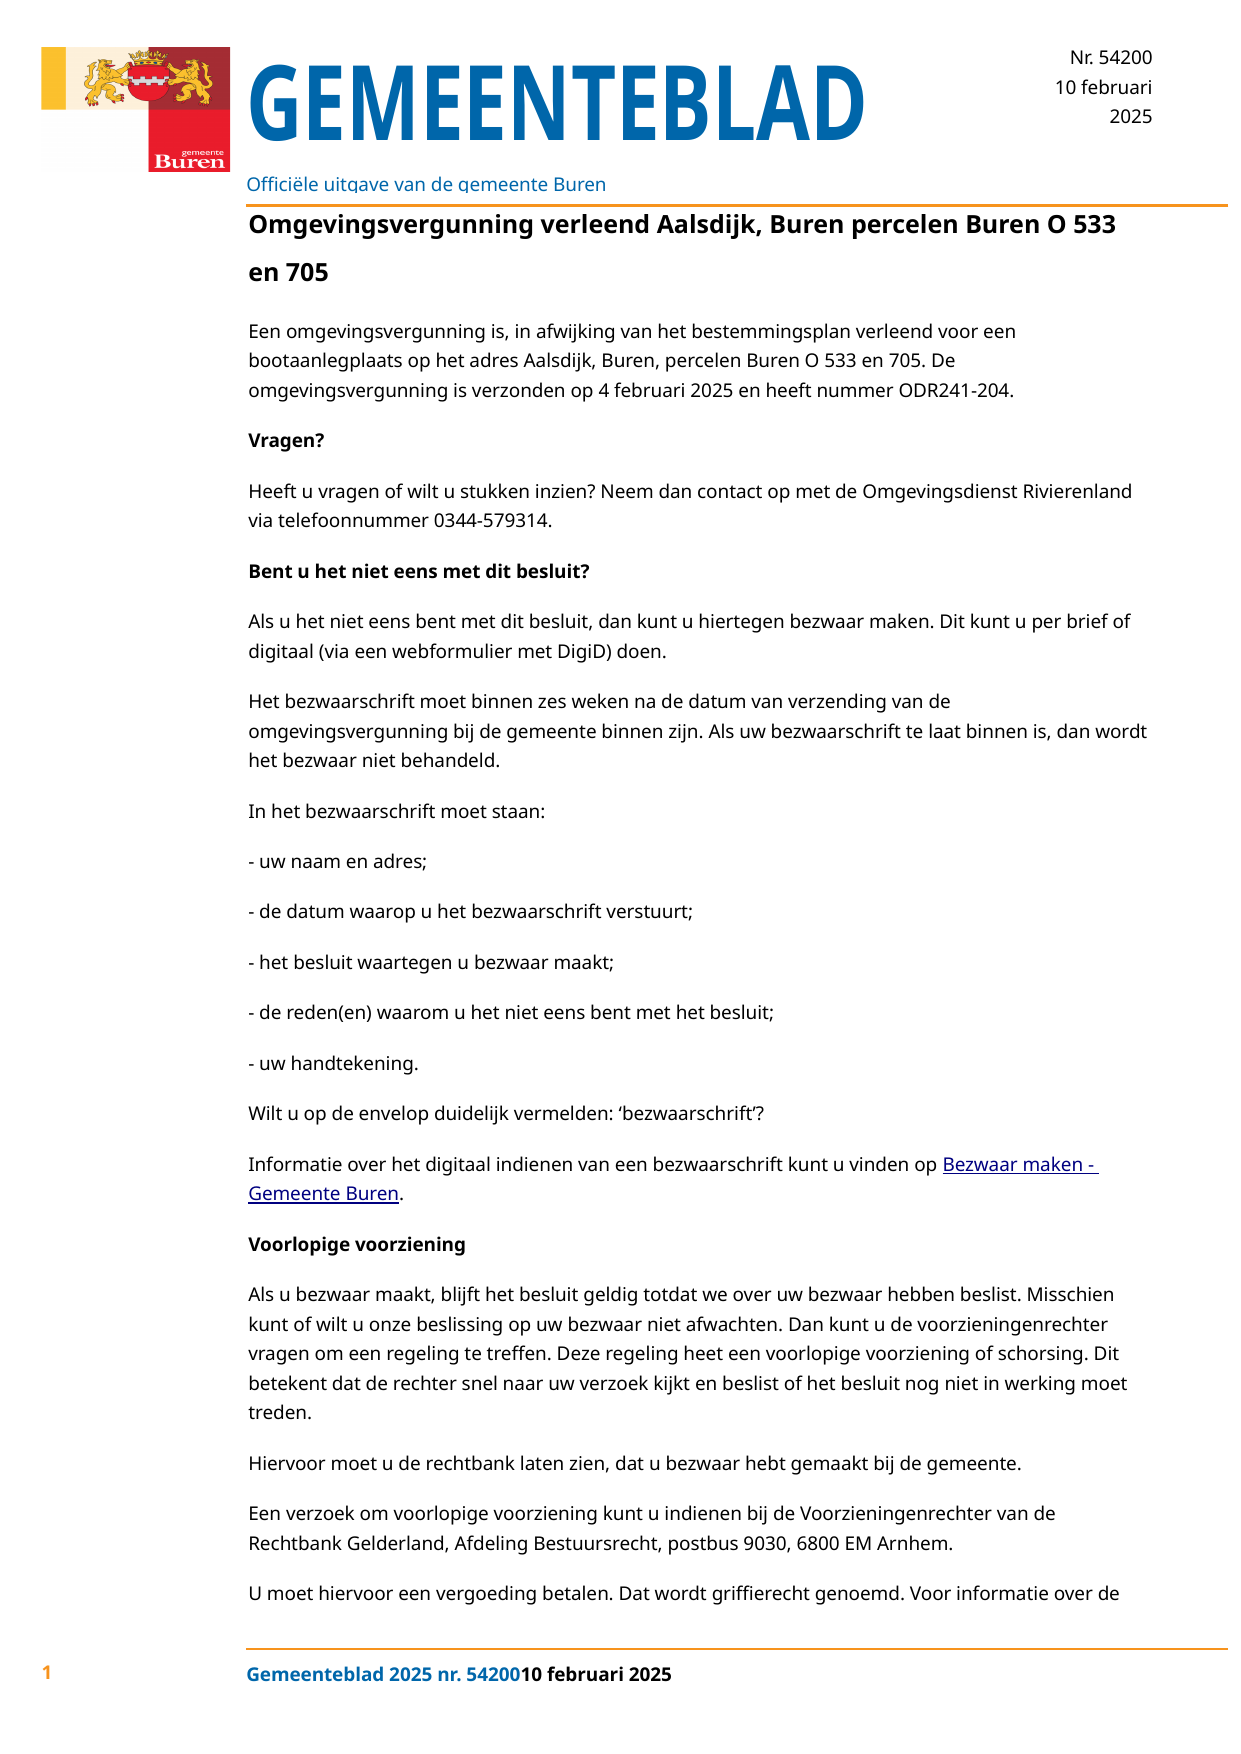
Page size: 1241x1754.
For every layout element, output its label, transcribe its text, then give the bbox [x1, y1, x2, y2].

text - het besluit waartegen u bezwaar maakt; [248, 949, 1152, 975]
text In het bezwaarschrift moet staan: [248, 798, 1152, 824]
text Heeft u vragen of wilt u stukken inzien? Neem dan contact op met de Omgevingsdienst Rivierenland via telefoonnummer 0344-579314. [248, 478, 1152, 533]
text Omgevingsvergunning verleend Aalsdijk, Buren percelen Buren O 533 en 705 [248, 207, 1152, 288]
text - uw naam en adres; [248, 848, 1152, 874]
text U moet hiervoor een vergoeding betalen. Dat wordt griffierecht genoemd. Voor informatie over de [248, 1580, 1152, 1606]
picture [41, 47, 231, 172]
text Hiervoor moet u de rechtbank laten zien, dat u bezwaar hebt gemaakt bij de gemeente. [248, 1450, 1152, 1476]
text Informatie over het digitaal indienen van een bezwaarschrift kunt u vinden op Bezwaar maken - Gemeente Buren. [248, 1151, 1152, 1206]
text - uw handtekening. [248, 1050, 1152, 1076]
text - de reden(en) waarom u het niet eens bent met het besluit; [248, 999, 1152, 1025]
text Als u het niet eens bent met dit besluit, dan kunt u hiertegen bezwaar maken. Dit kunt u per brief of digitaal (via een webformulier met DigiD) doen. [248, 608, 1152, 664]
text Bent u het niet eens met dit besluit? [248, 558, 1152, 584]
text Vragen? [248, 427, 1152, 453]
text - de datum waarop u het bezwaarschrift verstuurt; [248, 899, 1152, 924]
text Wilt u op de envelop duidelijk vermelden: ‘bezwaarschrift’? [248, 1100, 1152, 1126]
text Voorlopige voorziening [248, 1231, 1152, 1257]
text Een omgevingsvergunning is, in afwijking van het bestemmingsplan verleend voor een bootaanlegplaats op het adres Aalsdijk, Buren, percelen Buren O 533 en 705. De omgevingsvergunning is verzonden op 4 februari 2025 en heeft nummer ODR241-204. [248, 318, 1152, 403]
text Een verzoek om voorlopige voorziening kunt u indienen bij de Voorzieningenrechter van de Rechtbank Gelderland, Afdeling Bestuursrecht, postbus 9030, 6800 EM Arnhem. [248, 1500, 1152, 1556]
text Als u bezwaar maakt, blijft het besluit geldig totdat we over uw bezwaar hebben beslist. Misschien kunt of wilt u onze beslissing op uw bezwaar niet afwachten. Dan kunt u de voorzieningenrechter vragen om een regeling te treffen. Deze regeling heet een voorlopige voorziening of schorsing. Dit betekent dat de rechter snel naar uw verzoek kijkt en beslist of het besluit nog niet in werking moet treden. [248, 1281, 1152, 1425]
text Het bezwaarschrift moet binnen zes weken na de datum van verzending van de omgevingsvergunning bij de gemeente binnen zijn. Als uw bezwaarschrift te laat binnen is, dan wordt het bezwaar niet behandeld. [248, 688, 1152, 773]
